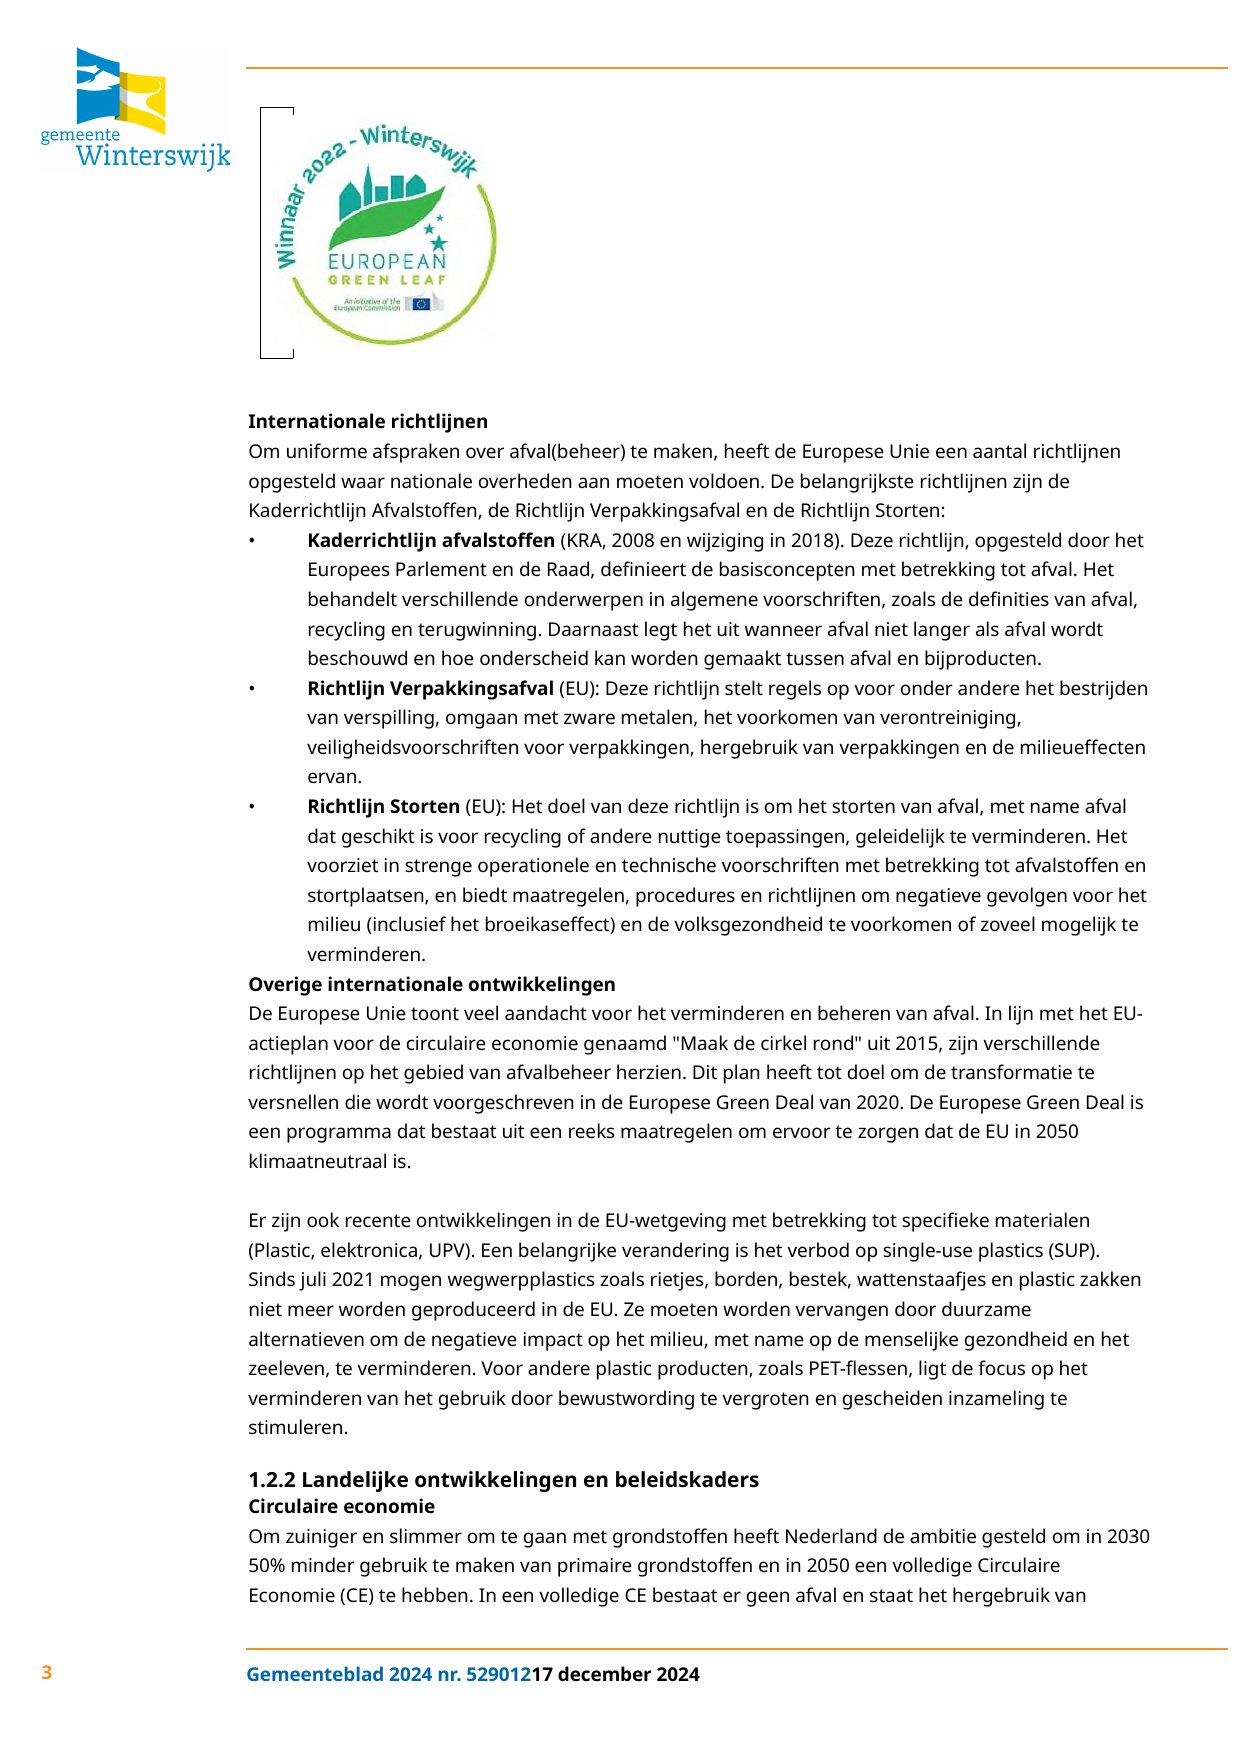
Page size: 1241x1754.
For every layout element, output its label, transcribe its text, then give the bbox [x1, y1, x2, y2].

list Richtlijn Verpakkingsafval (EU): Deze richtlijn stelt regels op voor onder andere het bestrijden van verspilling, omgaan met zware metalen, het voorkomen van verontreiniging, veiligheidsvoorschriften voor verpakkingen, hergebruik van verpakkingen en de milieueffecten ervan. [248, 675, 1152, 789]
text Er zijn ook recente ontwikkelingen in de EU-wetgeving met betrekking tot specifieke materialen (Plastic, elektronica, UPV). Een belangrijke verandering is het verbod op single-use plastics (SUP). Sinds juli 2021 mogen wegwerpplastics zoals rietjes, borden, bestek, wattenstaafjes en plastic zakken niet meer worden geproduceerd in de EU. Ze moeten worden vervangen door duurzame alternatieven om de negatieve impact op het milieu, met name op de menselijke gezondheid en het zeeleven, te verminderen. Voor andere plastic producten, zoals PET-flessen, ligt de focus op het verminderen van het gebruik door bewustwording te vergroten en gescheiden inzameling te stimuleren. [248, 1207, 1152, 1440]
text Om uniforme afspraken over afval(beheer) te maken, heeft de Europese Unie een aantal richtlijnen opgesteld waar nationale overheden aan moeten voldoen. De belangrijkste richtlijnen zijn de Kaderrichtlijn Afvalstoffen, de Richtlijn Verpakkingsafval en de Richtlijn Storten: [248, 438, 1152, 523]
list Kaderrichtlijn afvalstoffen (KRA, 2008 en wijziging in 2018). Deze richtlijn, opgesteld door het Europees Parlement en de Raad, definieert de basisconcepten met betrekking tot afval. Het behandelt verschillende onderwerpen in algemene voorschriften, zoals de definities van afval, recycling en terugwinning. Daarnaast legt het uit wanneer afval niet langer als afval wordt beschouwd en hoe onderscheid kan worden gemaakt tussen afval en bijproducten. [248, 527, 1152, 671]
text 1.2.2 Landelijke ontwikkelingen en beleidskaders [248, 1465, 1152, 1493]
picture [225, 153, 231, 162]
list Richtlijn Storten (EU): Het doel van deze richtlijn is om het storten van afval, met name afval dat geschikt is voor recycling of andere nuttige toepassingen, geleidelijk te verminderen. Het voorziet in strenge operationele en technische voorschriften met betrekking tot afvalstoffen en stortplaatsen, en biedt maatregelen, procedures en richtlijnen om negatieve gevolgen voor het milieu (inclusief het broeikaseffect) en de volksgezondheid te voorkomen of zoveel mogelijk te verminderen. [248, 793, 1152, 967]
text Circulaire economie [248, 1493, 1152, 1519]
picture [41, 47, 231, 172]
text Om zuiniger en slimmer om te gaan met grondstoffen heeft Nederland de ambitie gesteld om in 2030 50% minder gebruik te maken van primaire grondstoffen en in 2050 een volledige Circulaire Economie (CE) te hebben. In een volledige CE bestaat er geen afval en staat het hergebruik van [248, 1523, 1152, 1608]
picture [268, 115, 505, 349]
text Internationale richtlijnen [248, 409, 1152, 434]
text Overige internationale ontwikkelingen [248, 971, 1152, 997]
text De Europese Unie toont veel aandacht voor het verminderen en beheren van afval. In lijn met het EU-actieplan voor de circulaire economie genaamd "Maak de cirkel rond" uit 2015, zijn verschillende richtlijnen op het gebied van afvalbeheer herzien. Dit plan heeft tot doel om de transformatie te versnellen die wordt voorgeschreven in de Europese Green Deal van 2020. De Europese Green Deal is een programma dat bestaat uit een reeks maatregelen om ervoor te zorgen dat de EU in 2050 klimaatneutraal is. [248, 1000, 1152, 1174]
